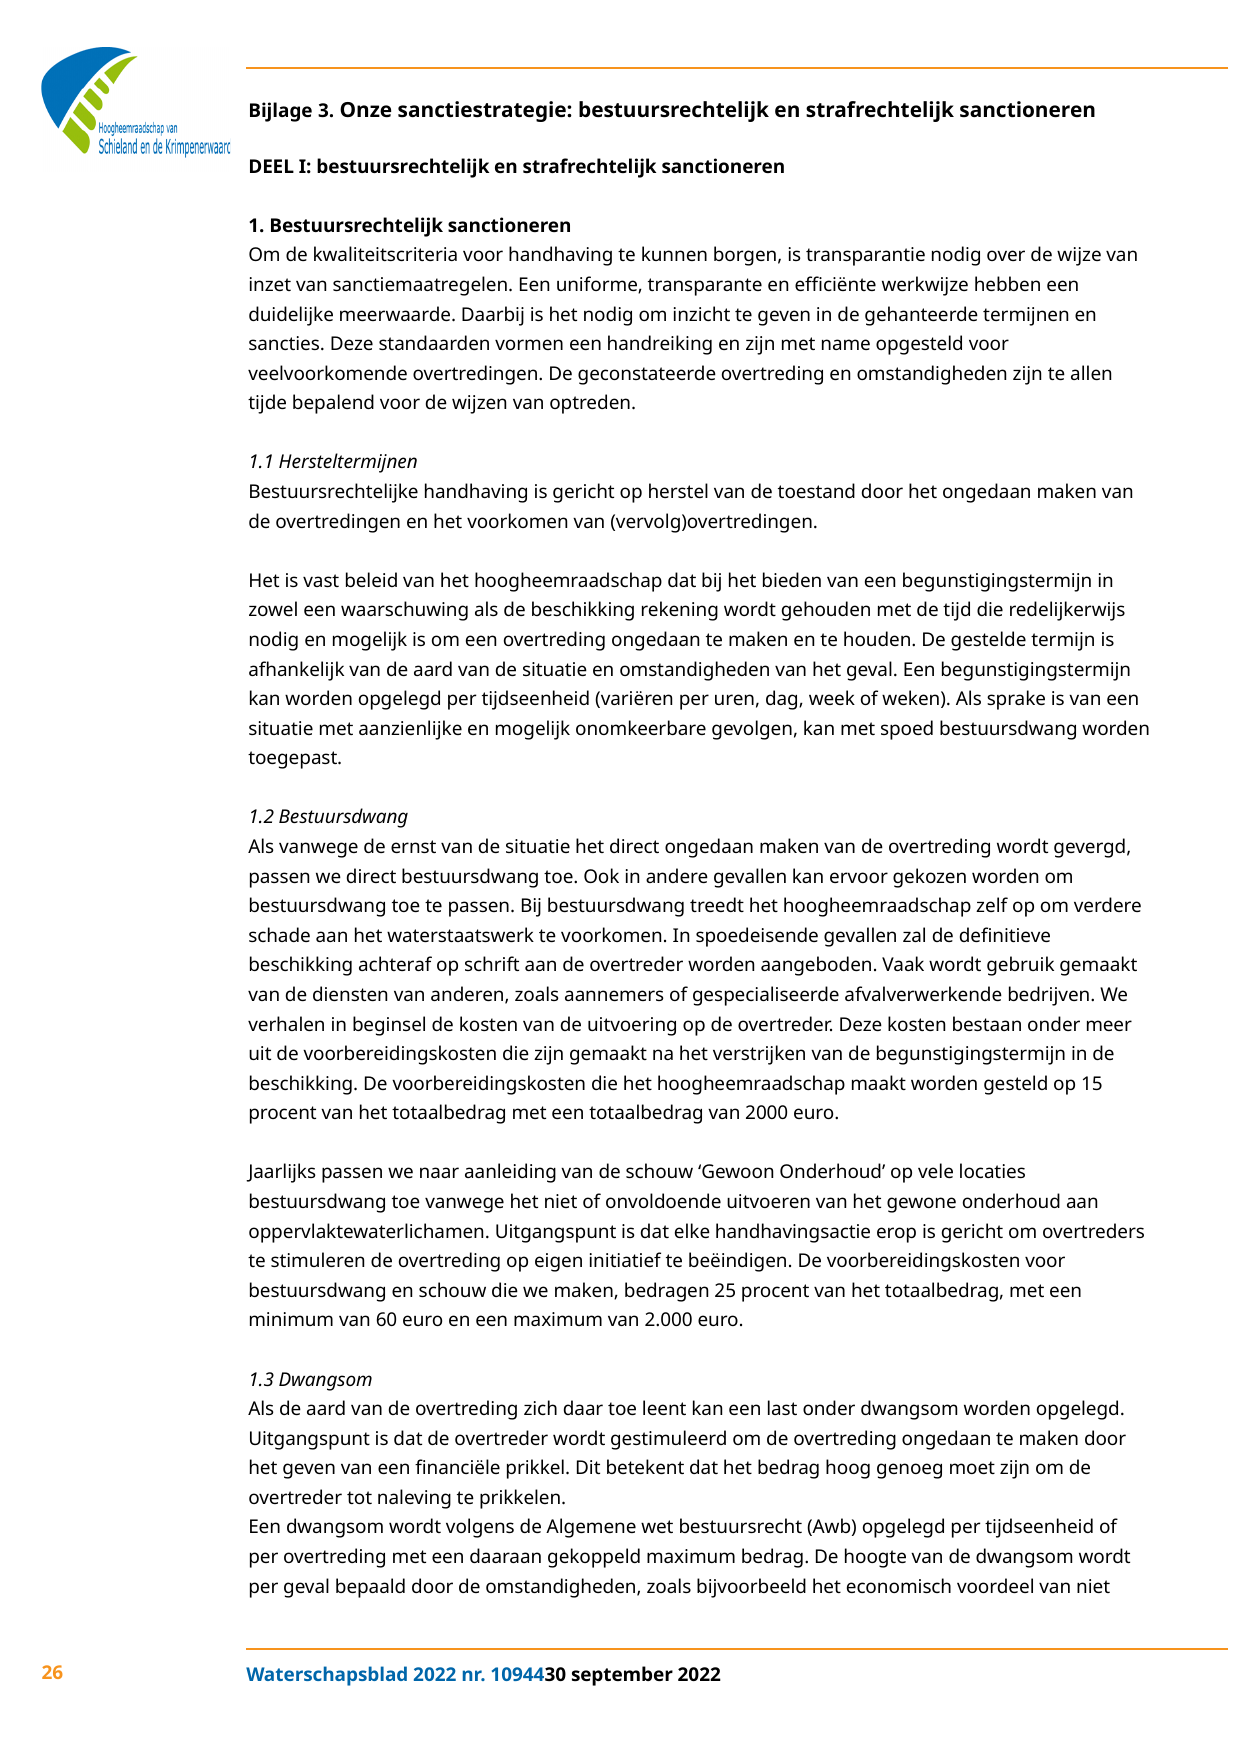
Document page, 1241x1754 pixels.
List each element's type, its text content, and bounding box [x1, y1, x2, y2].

text Om de kwaliteitscriteria voor handhaving te kunnen borgen, is transparantie nodig over de wijze van inzet van sanctiemaatregelen. Een uniforme, transparante en efficiënte werkwijze hebben een duidelijke meerwaarde. Daarbij is het nodig om inzicht te geven in de gehanteerde termijnen en sancties. Deze standaarden vormen een handreiking en zijn met name opgesteld voor veelvoorkomende overtredingen. De geconstateerde overtreding en omstandigheden zijn te allen tijde bepalend voor de wijzen van optreden. [248, 242, 1152, 415]
text Bestuursrechtelijke handhaving is gericht op herstel van de toestand door het ongedaan maken van de overtredingen en het voorkomen van (vervolg)overtredingen. [248, 478, 1152, 534]
text Bijlage 3. Onze sanctiestrategie: bestuursrechtelijk en strafrechtelijk sanctioneren [248, 95, 1152, 123]
text Een dwangsom wordt volgens de Algemene wet bestuursrecht (Awb) opgelegd per tijdseenheid of per overtreding met een daaraan gekoppeld maximum bedrag. De hoogte van de dwangsom wordt per geval bepaald door de omstandigheden, zoals bijvoorbeeld het economisch voordeel van niet [248, 1514, 1152, 1599]
text Het is vast beleid van het hoogheemraadschap dat bij het bieden van een begunstigingstermijn in zowel een waarschuwing als de beschikking rekening wordt gehouden met de tijd die redelijkerwijs nodig en mogelijk is om een overtreding ongedaan te maken en te houden. De gestelde termijn is afhankelijk van de aard van de situatie en omstandigheden van het geval. Een begunstigingstermijn kan worden opgelegd per tijdseenheid (variëren per uren, dag, week of weken). Als sprake is van een situatie met aanzienlijke en mogelijk onomkeerbare gevolgen, kan met spoed bestuursdwang worden toegepast. [248, 567, 1152, 770]
text Als de aard van de overtreding zich daar toe leent kan een last onder dwangsom worden opgelegd. Uitgangspunt is dat de overtreder wordt gestimuleerd om de overtreding ongedaan te maken door het geven van een financiële prikkel. Dit betekent dat het bedrag hoog genoeg moet zijn om de overtreder tot naleving te prikkelen. [248, 1395, 1152, 1510]
text 1. Bestuursrechtelijk sanctioneren [248, 212, 1152, 238]
picture [41, 47, 231, 172]
text DEEL I: bestuursrechtelijk en strafrechtelijk sanctioneren [248, 153, 1152, 179]
text Jaarlijks passen we naar aanleiding van de schouw ‘Gewoon Onderhoud’ op vele locaties bestuursdwang toe vanwege het niet of onvoldoende uitvoeren van het gewone onderhoud aan oppervlaktewaterlichamen. Uitgangspunt is dat elke handhavingsactie erop is gericht om overtreders te stimuleren de overtreding op eigen initiatief te beëindigen. De voorbereidingskosten voor bestuursdwang en schouw die we maken, bedragen 25 procent van het totaalbedrag, met een minimum van 60 euro en een maximum van 2.000 euro. [248, 1159, 1152, 1332]
text 1.3 Dwangsom [248, 1366, 1152, 1392]
text 1.2 Bestuursdwang [248, 804, 1152, 829]
text Als vanwege de ernst van de situatie het direct ongedaan maken van de overtreding wordt gevergd, passen we direct bestuursdwang toe. Ook in andere gevallen kan ervoor gekozen worden om bestuursdwang toe te passen. Bij bestuursdwang treedt het hoogheemraadschap zelf op om verdere schade aan het waterstaatswerk te voorkomen. In spoedeisende gevallen zal de definitieve beschikking achteraf op schrift aan de overtreder worden aangeboden. Vaak wordt gebruik gemaakt van de diensten van anderen, zoals aannemers of gespecialiseerde afvalverwerkende bedrijven. We verhalen in beginsel de kosten van de uitvoering op de overtreder. Deze kosten bestaan onder meer uit de voorbereidingskosten die zijn gemaakt na het verstrijken van de begunstigingstermijn in de beschikking. De voorbereidingskosten die het hoogheemraadschap maakt worden gesteld op 15 procent van het totaalbedrag met een totaalbedrag van 2000 euro. [248, 833, 1152, 1125]
text 1.1 Hersteltermijnen [248, 449, 1152, 474]
